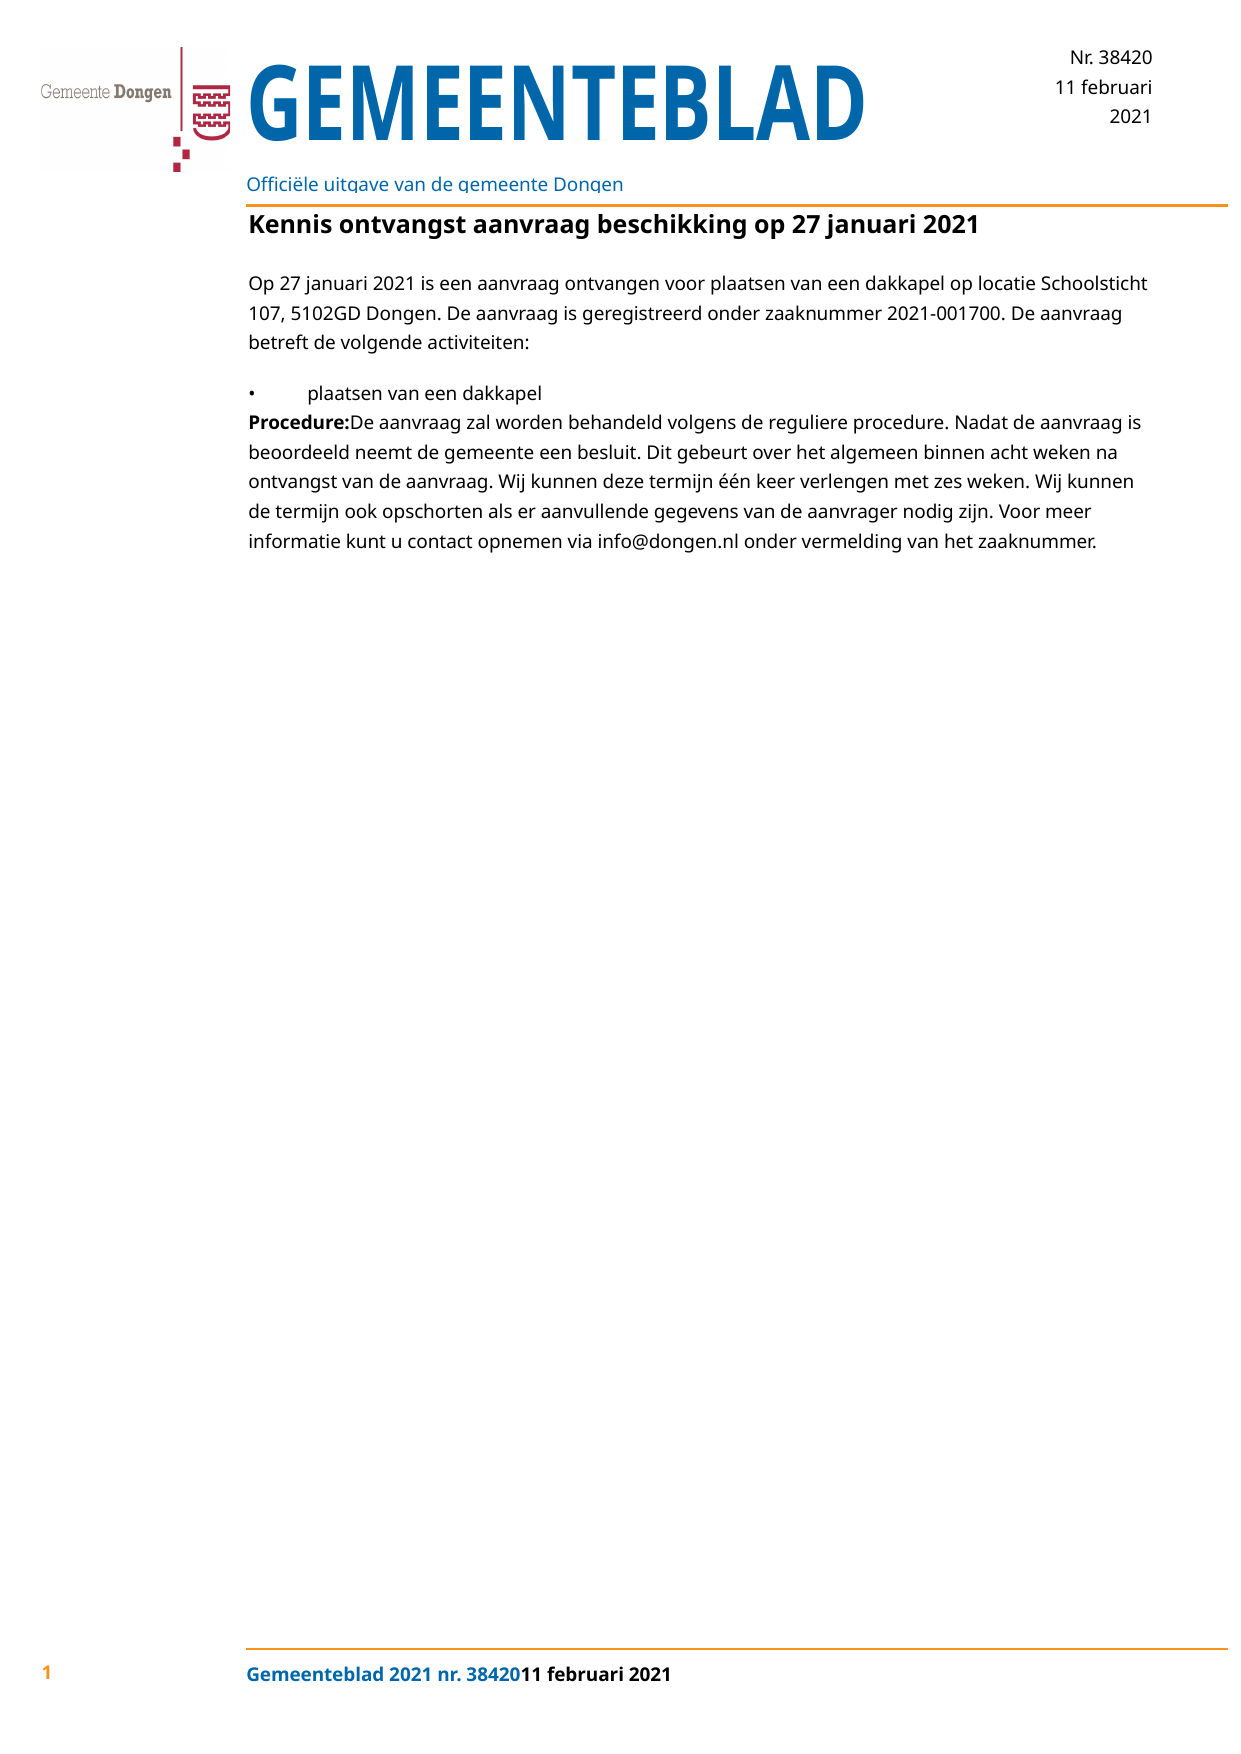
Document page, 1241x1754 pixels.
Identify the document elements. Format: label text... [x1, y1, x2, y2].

picture [41, 47, 231, 172]
text Op 27 januari 2021 is een aanvraag ontvangen voor plaatsen van een dakkapel op locatie Schoolsticht 107, 5102GD Dongen. De aanvraag is geregistreerd onder zaaknummer 2021-001700. De aanvraag betreft de volgende activiteiten: [248, 270, 1152, 355]
list plaatsen van een dakkapel [248, 380, 1152, 406]
text Kennis ontvangst aanvraag beschikking op 27 januari 2021 [248, 207, 1152, 241]
text Procedure:De aanvraag zal worden behandeld volgens de reguliere procedure. Nadat de aanvraag is beoordeeld neemt de gemeente een besluit. Dit gebeurt over het algemeen binnen acht weken na ontvangst van de aanvraag. Wij kunnen deze termijn één keer verlengen met zes weken. Wij kunnen de termijn ook opschorten als er aanvullende gegevens van de aanvrager nodig zijn. Voor meer informatie kunt u contact opnemen via info@dongen.nl onder vermelding van het zaaknummer. [248, 409, 1152, 553]
